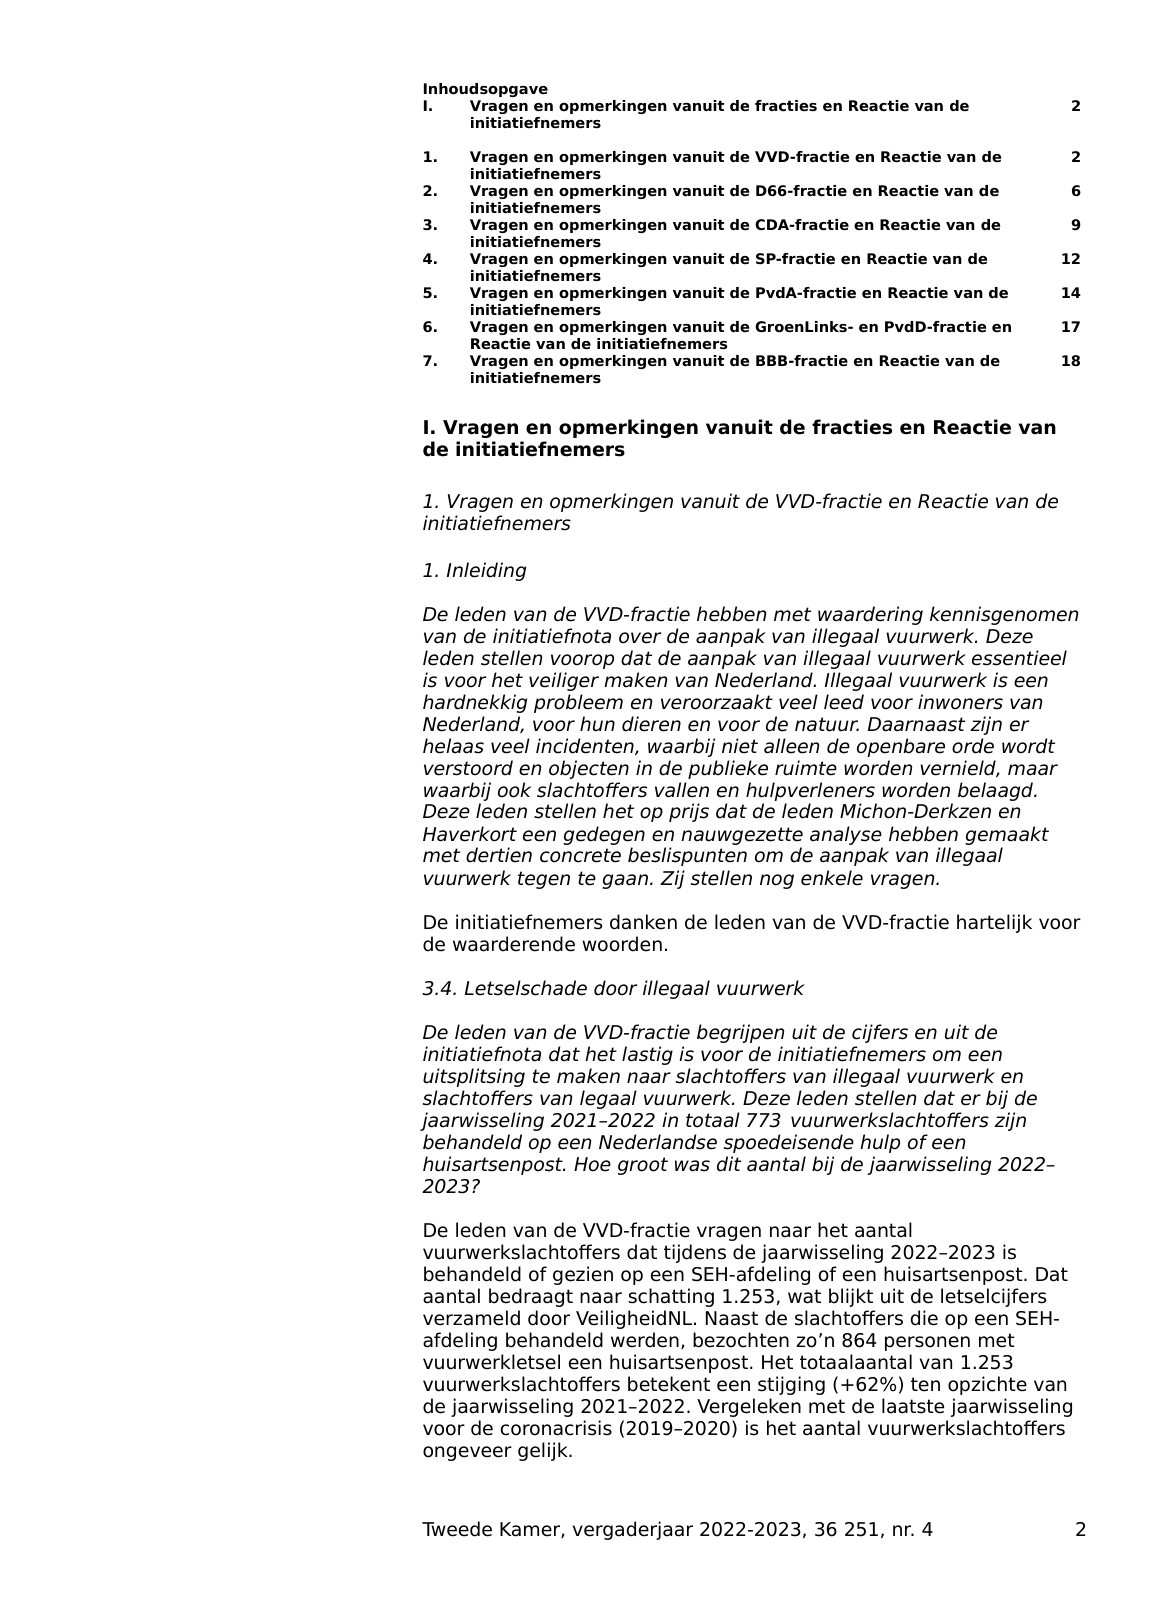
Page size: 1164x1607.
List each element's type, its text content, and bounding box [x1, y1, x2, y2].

table_cell 18 [1028, 353, 1087, 387]
table_cell 12 [1028, 251, 1087, 285]
table_cell Vragen en opmerkingen vanuit de D66-fractie en Reactie van de initiatiefnemers [464, 183, 1027, 217]
table_cell 1. [422, 149, 463, 183]
text De leden van de VVD-fractie vragen naar het aantal vuurwerkslachtoffers dat tijdens de jaarwisseling 2022–2023 is behandeld of gezien op een SEH-afdeling of een huisartsenpost. Dat aantal bedraagt naar schatting 1.253, wat blijkt uit de letselcijfers verzameld door VeiligheidNL. Naast de slachtoffers die op een SEH-afdeling behandeld werden, bezochten zo’n 864 personen met vuurwerkletsel een huisartsenpost. Het totaalaantal van 1.253 vuurwerkslachtoffers betekent een stijging (+62%) ten opzichte van de jaarwisseling 2021–2022. Vergeleken met de laatste jaarwisseling voor de coronacrisis (2019–2020) is het aantal vuurwerkslachtoffers ongeveer gelijk. [422, 1220, 1087, 1462]
table_cell 4. [422, 251, 463, 285]
table_cell [1028, 132, 1087, 149]
table_cell 5. [422, 285, 463, 319]
table_cell Vragen en opmerkingen vanuit de VVD-fractie en Reactie van de initiatiefnemers [464, 149, 1027, 183]
subtitle I. Vragen en opmerkingen vanuit de fracties en Reactie van de initiatiefnemers [422, 417, 1087, 461]
table_cell Vragen en opmerkingen vanuit de GroenLinks- en PvdD-fractie en Reactie van de initiatiefnemers [464, 319, 1027, 353]
table_cell 6. [422, 319, 463, 353]
subtitle 1. Inleiding [422, 559, 1087, 581]
table_header Inhoudsopgave [422, 81, 1087, 98]
table_cell [464, 132, 1027, 149]
table_cell [422, 132, 463, 149]
text De leden van de VVD-fractie hebben met waardering kennisgenomen van de initiatiefnota over de aanpak van illegaal vuurwerk. Deze leden stellen voorop dat de aanpak van illegaal vuurwerk essentieel is voor het veiliger maken van Nederland. Illegaal vuurwerk is een hardnekkig probleem en veroorzaakt veel leed voor inwoners van Nederland, voor hun dieren en voor de natuur. Daarnaast zijn er helaas veel incidenten, waarbij niet alleen de openbare orde wordt verstoord en objecten in de publieke ruimte worden vernield, maar waarbij ook slachtoffers vallen en hulpverleners worden belaagd. Deze leden stellen het op prijs dat de leden Michon-Derkzen en Haverkort een gedegen en nauwgezette analyse hebben gemaakt met dertien concrete beslispunten om de aanpak van illegaal vuurwerk tegen te gaan. Zij stellen nog enkele vragen. [422, 604, 1087, 889]
table_cell Vragen en opmerkingen vanuit de SP-fractie en Reactie van de initiatiefnemers [464, 251, 1027, 285]
table_cell Vragen en opmerkingen vanuit de CDA-fractie en Reactie van de initiatiefnemers [464, 217, 1027, 251]
table_cell Vragen en opmerkingen vanuit de BBB-fractie en Reactie van de initiatiefnemers [464, 353, 1027, 387]
text De leden van de VVD-fractie begrijpen uit de cijfers en uit de initiatiefnota dat het lastig is voor de initiatiefnemers om een uitsplitsing te maken naar slachtoffers van illegaal vuurwerk en slachtoffers van legaal vuurwerk. Deze leden stellen dat er bij de jaarwisseling 2021–2022 in totaal 773 vuurwerkslachtoffers zijn behandeld op een Nederlandse spoedeisende hulp of een huisartsenpost. Hoe groot was dit aantal bij de jaarwisseling 2022–2023? [422, 1022, 1087, 1198]
subtitle 3.4. Letselschade door illegaal vuurwerk [422, 978, 1087, 1000]
table_cell 14 [1028, 285, 1087, 319]
table_cell 7. [422, 353, 463, 387]
table_cell Vragen en opmerkingen vanuit de fracties en Reactie van de initiatiefnemers [464, 98, 1027, 132]
text De initiatiefnemers danken de leden van de VVD-fractie hartelijk voor de waarderende woorden. [422, 912, 1087, 956]
table_cell 9 [1028, 217, 1087, 251]
table_cell I. [422, 98, 463, 132]
table_cell 2. [422, 183, 463, 217]
table_cell Vragen en opmerkingen vanuit de PvdA-fractie en Reactie van de initiatiefnemers [464, 285, 1027, 319]
table_cell 2 [1028, 98, 1087, 132]
table_cell 2 [1028, 149, 1087, 183]
table_cell 17 [1028, 319, 1087, 353]
table_cell 6 [1028, 183, 1087, 217]
table_cell 3. [422, 217, 463, 251]
subtitle 1. Vragen en opmerkingen vanuit de VVD-fractie en Reactie van de initiatiefnemers [422, 491, 1087, 534]
